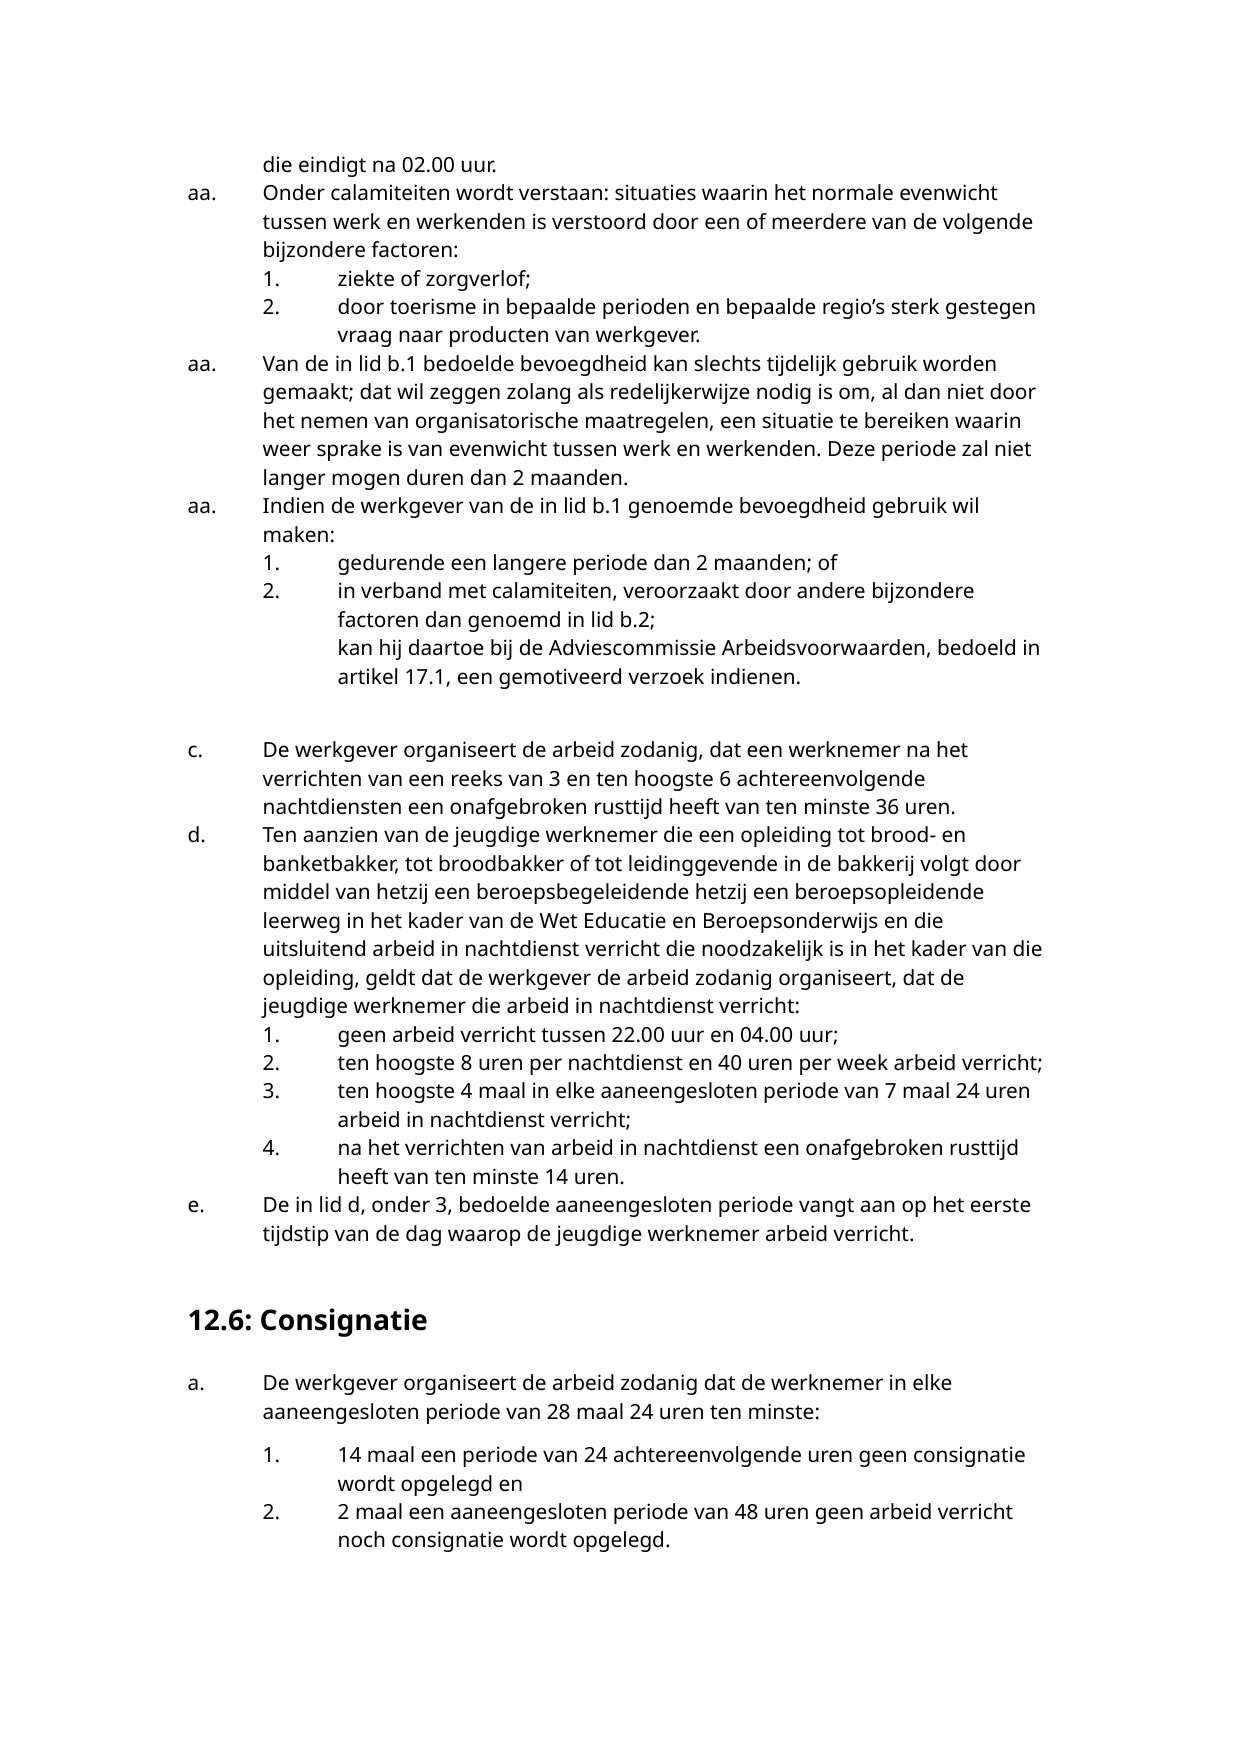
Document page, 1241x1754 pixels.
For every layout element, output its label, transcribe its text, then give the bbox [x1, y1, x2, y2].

list na het verrichten van arbeid in nachtdienst een onafgebroken rusttijd heeft van ten minste 14 uren. [262, 1133, 1053, 1190]
list gedurende een langere periode dan 2 maanden; of [262, 548, 1053, 577]
list ziekte of zorgverlof; [262, 264, 1053, 292]
list 14 maal een periode van 24 achtereenvolgende uren geen consignatie wordt opgelegd en [262, 1440, 1053, 1497]
list Onder calamiteiten wordt verstaan: situaties waarin het normale evenwicht tussen werk en werkenden is verstoord door een of meerdere van de volgende bijzondere factoren: [187, 178, 1053, 264]
subtitle 12.6: Consignatie [187, 1300, 1053, 1338]
list De in lid d, onder 3, bedoelde aaneengesloten periode vangt aan op het eerste tijdstip van de dag waarop de jeugdige werknemer arbeid verricht. [187, 1190, 1053, 1247]
list Van de in lid b.1 bedoelde bevoegdheid kan slechts tijdelijk gebruik worden gemaakt; dat wil zeggen zolang als redelijkerwijze nodig is om, al dan niet door het nemen van organisatorische maatregelen, een situatie te bereiken waarin weer sprake is van evenwicht tussen werk en werkenden. Deze periode zal niet langer mogen duren dan 2 maanden. [187, 349, 1053, 491]
list ten hoogste 8 uren per nachtdienst en 40 uren per week arbeid verricht; [262, 1048, 1053, 1077]
list Indien de werkgever van de in lid b.1 genoemde bevoegdheid gebruik wil maken: [187, 491, 1053, 548]
list die eindigt na 02.00 uur. [187, 150, 1053, 178]
list De werkgever organiseert de arbeid zodanig dat de werknemer in elke aaneengesloten periode van 28 maal 24 uren ten minste: [187, 1368, 1053, 1425]
list 2 maal een aaneengesloten periode van 48 uren geen arbeid verricht noch consignatie wordt opgelegd. [262, 1497, 1053, 1554]
list ten hoogste 4 maal in elke aaneengesloten periode van 7 maal 24 uren arbeid in nachtdienst verricht; [262, 1077, 1053, 1133]
list geen arbeid verricht tussen 22.00 uur en 04.00 uur; [262, 1020, 1053, 1048]
list Ten aanzien van de jeugdige werknemer die een opleiding tot brood- en banketbakker, tot broodbakker of tot leidinggevende in de bakkerij volgt door middel van hetzij een beroepsbegeleidende hetzij een beroepsopleidende leerweg in het kader van de Wet Educatie en Beroepsonderwijs en die uitsluitend arbeid in nachtdienst verricht die noodzakelijk is in het kader van die opleiding, geldt dat de werkgever de arbeid zodanig organiseert, dat de jeugdige werknemer die arbeid in nachtdienst verricht: [187, 821, 1053, 1020]
list kan hij daartoe bij de Adviescommissie Arbeidsvoorwaarden, bedoeld in artikel 17.1, een gemotiveerd verzoek indienen. [262, 633, 1053, 690]
list De werkgever organiseert de arbeid zodanig, dat een werknemer na het verrichten van een reeks van 3 en ten hoogste 6 achtereenvolgende nachtdiensten een onafgebroken rusttijd heeft van ten minste 36 uren. [187, 735, 1053, 821]
list door toerisme in bepaalde perioden en bepaalde regio’s sterk gestegen vraag naar producten van werkgever. [262, 292, 1053, 349]
list in verband met calamiteiten, veroorzaakt door andere bijzondere factoren dan genoemd in lid b.2; [262, 577, 1053, 633]
